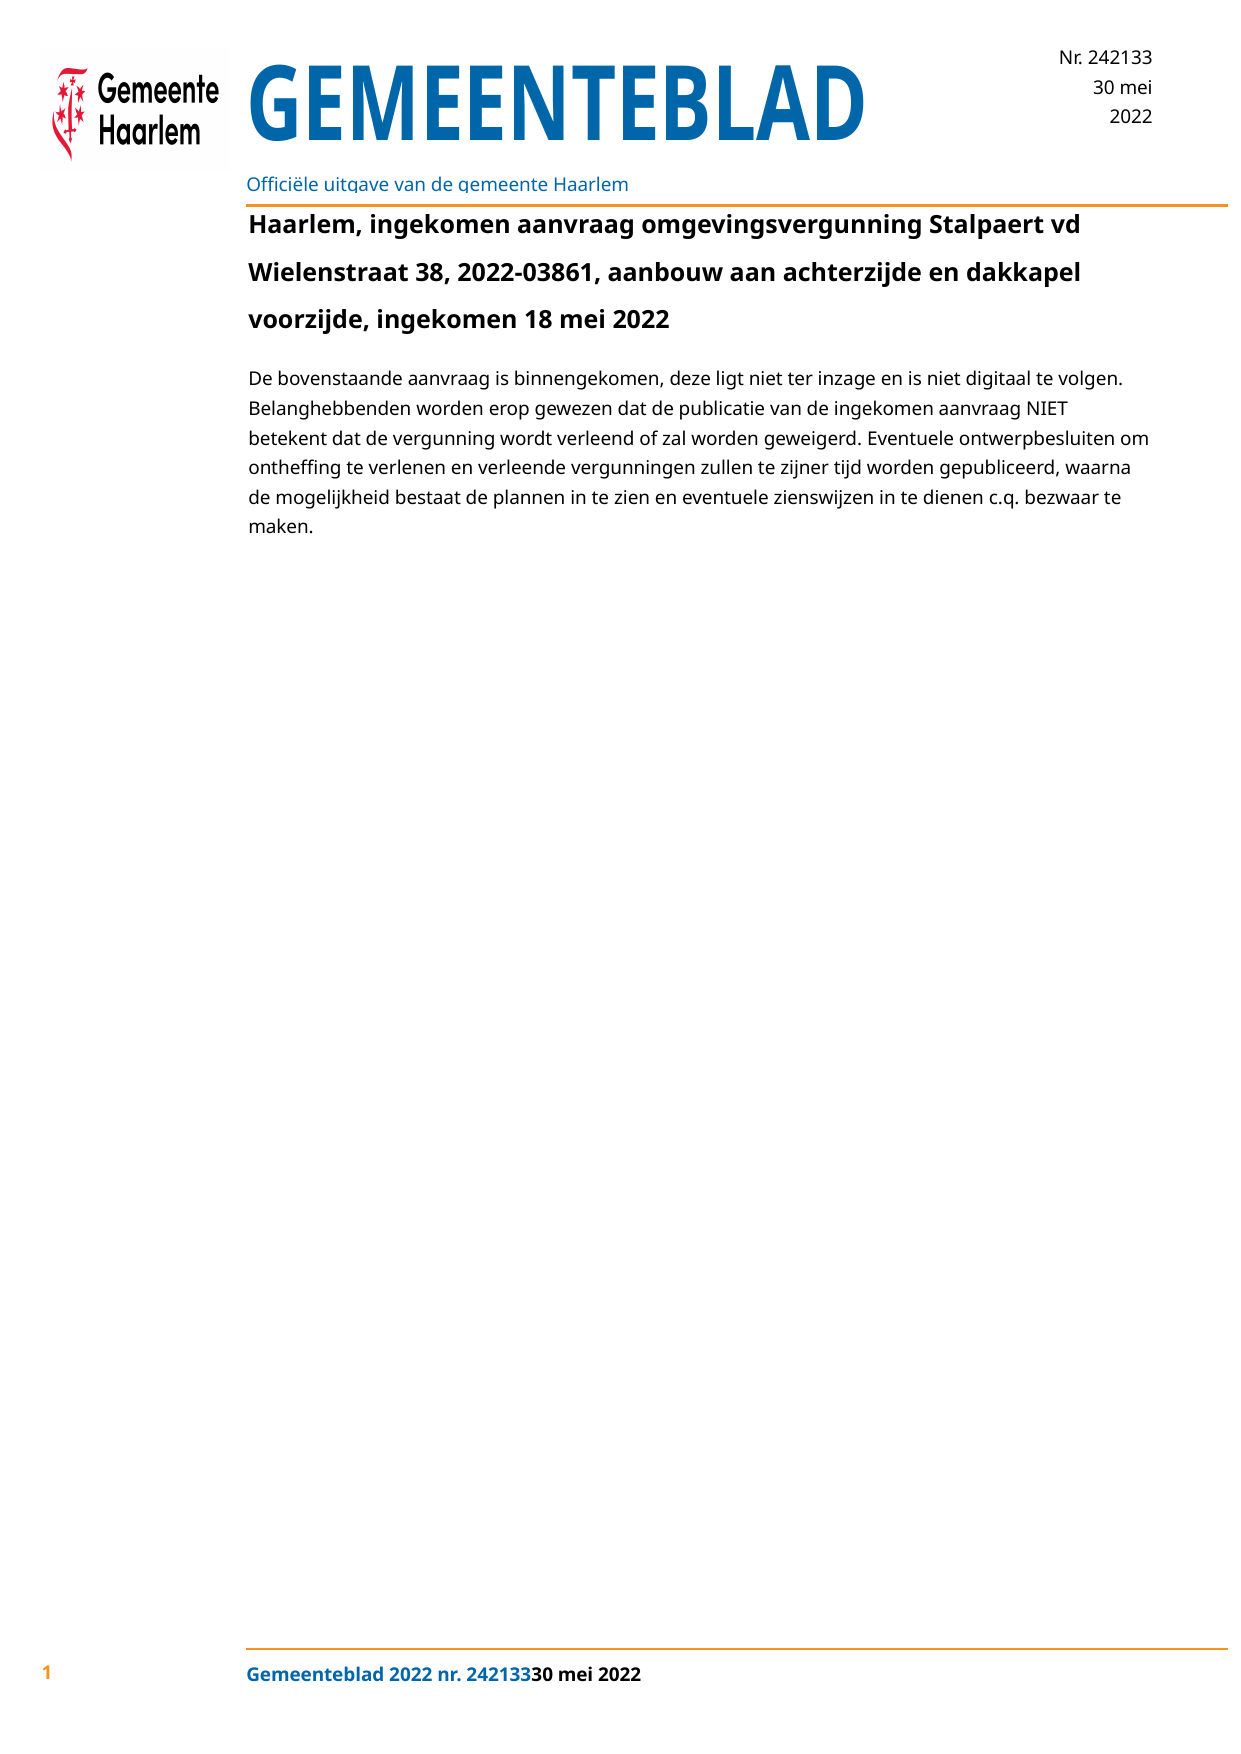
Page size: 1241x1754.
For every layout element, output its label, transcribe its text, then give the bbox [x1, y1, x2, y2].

text Haarlem, ingekomen aanvraag omgevingsvergunning Stalpaert vd Wielenstraat 38, 2022-03861, aanbouw aan achterzijde en dakkapel voorzijde, ingekomen 18 mei 2022 [248, 207, 1152, 336]
text De bovenstaande aanvraag is binnengekomen, deze ligt niet ter inzage en is niet digitaal te volgen. Belanghebbenden worden erop gewezen dat de publicatie van de ingekomen aanvraag NIET betekent dat de vergunning wordt verleend of zal worden geweigerd. Eventuele ontwerpbesluiten om ontheffing te verlenen en verleende vergunningen zullen te zijner tijd worden gepubliceerd, waarna de mogelijkheid bestaat de plannen in te zien en eventuele zienswijzen in te dienen c.q. bezwaar te maken. [248, 366, 1152, 539]
picture [41, 47, 231, 172]
